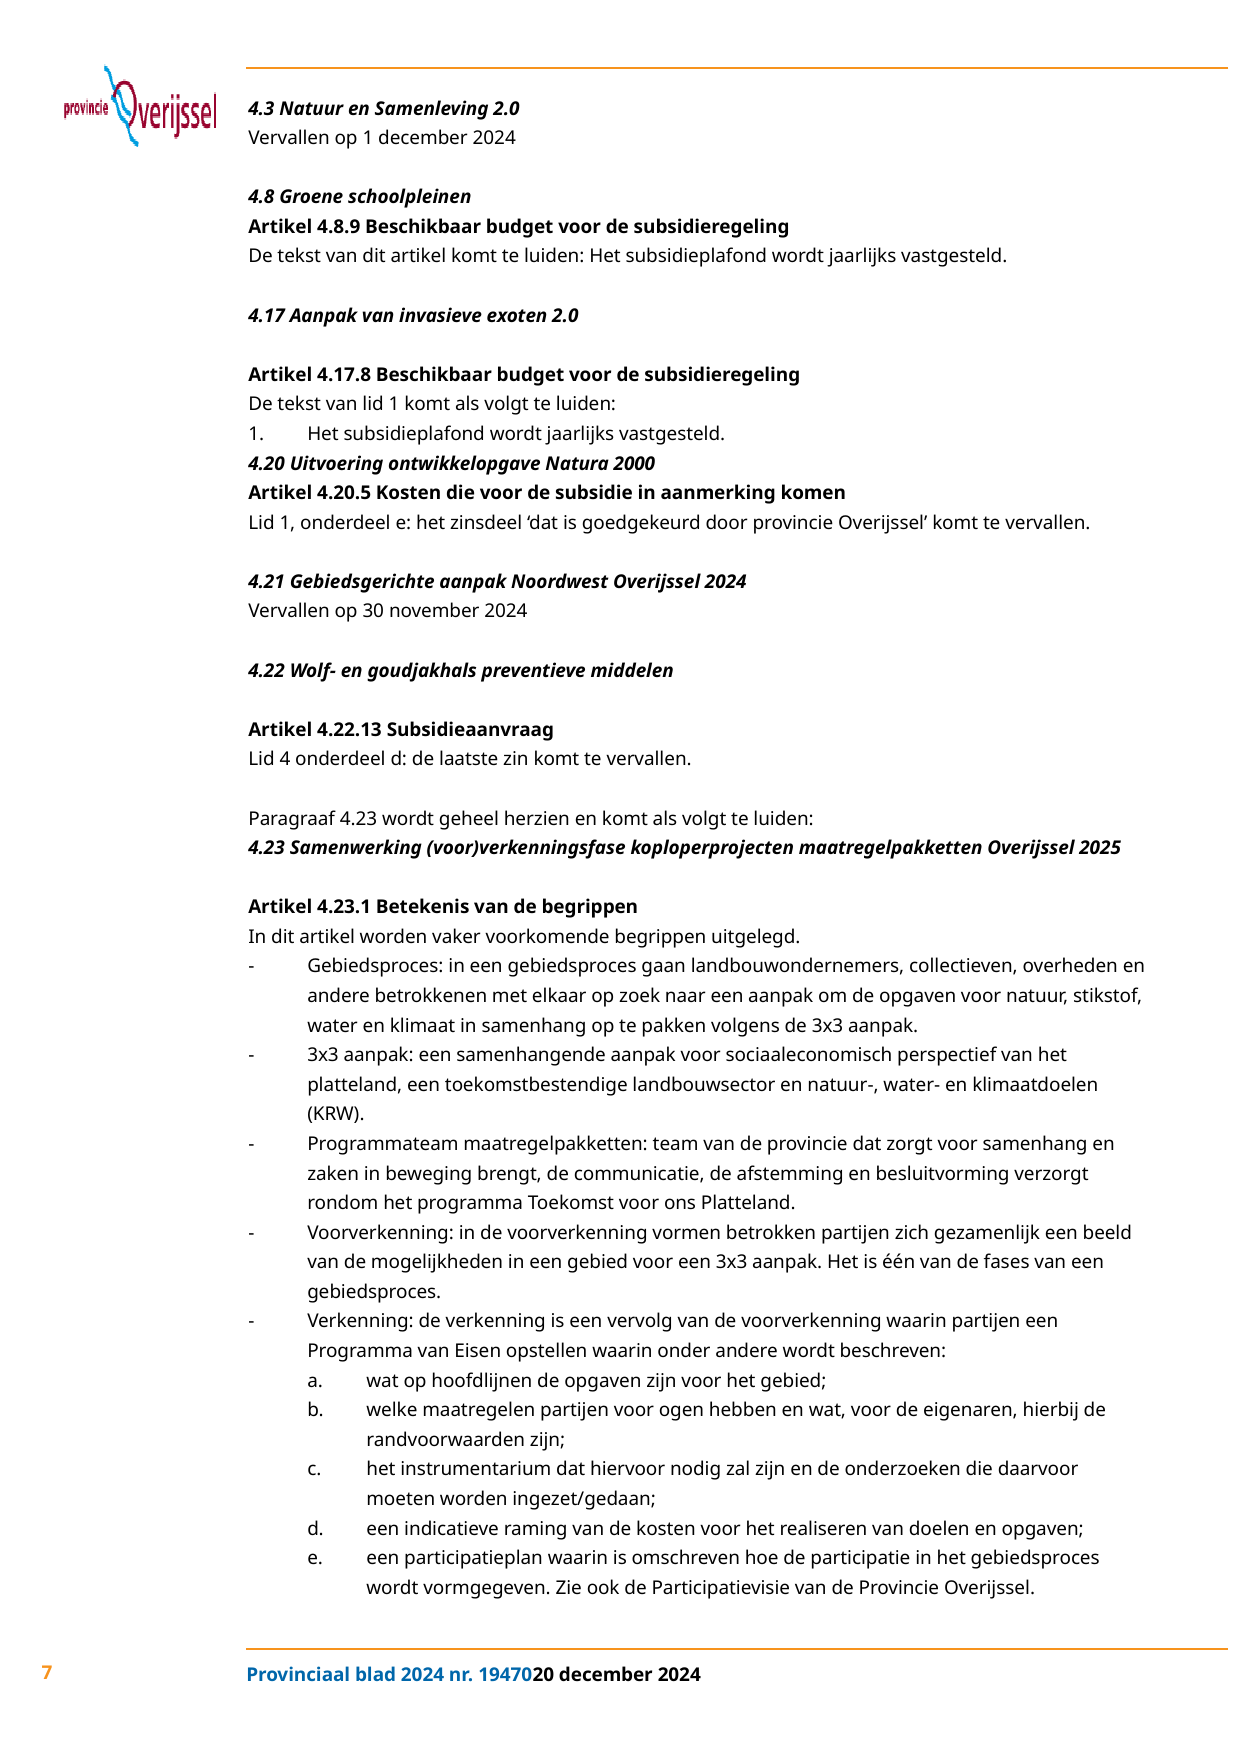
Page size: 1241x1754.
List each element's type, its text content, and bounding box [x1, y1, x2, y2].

text Artikel 4.20.5 Kosten die voor de subsidie in aanmerking komen [248, 479, 1152, 505]
text 4.20 Uitvoering ontwikkelopgave Natura 2000 [248, 450, 1152, 476]
list welke maatregelen partijen voor ogen hebben en wat, voor de eigenaren, hierbij de randvoorwaarden zijn; [307, 1396, 1152, 1452]
list een participatieplan waarin is omschreven hoe de participatie in het gebiedsproces wordt vormgegeven. Zie ook de Participatievisie van de Provincie Overijssel. [307, 1544, 1152, 1600]
text In dit artikel worden vaker voorkomende begrippen uitgelegd. [248, 923, 1152, 949]
text Artikel 4.23.1 Betekenis van de begrippen [248, 893, 1152, 919]
text Artikel 4.22.13 Subsidieaanvraag [248, 716, 1152, 742]
text 4.17 Aanpak van invasieve exoten 2.0 [248, 302, 1152, 328]
list Het subsidieplafond wordt jaarlijks vastgesteld. [248, 420, 1152, 446]
text Vervallen op 30 november 2024 [248, 598, 1152, 623]
list Voorverkenning: in de voorverkenning vormen betrokken partijen zich gezamenlijk een beeld van de mogelijkheden in een gebied voor een 3x3 aanpak. Het is één van de fases van een gebiedsproces. [248, 1219, 1152, 1304]
text Paragraaf 4.23 wordt geheel herzien en komt als volgt te luiden: [248, 805, 1152, 831]
list wat op hoofdlijnen de opgaven zijn voor het gebied; [307, 1367, 1152, 1393]
text 4.3 Natuur en Samenleving 2.0 [248, 95, 1152, 121]
text 4.23 Samenwerking (voor)verkenningsfase koploperprojecten maatregelpakketten Overijssel 2025 [248, 834, 1152, 860]
picture [41, 47, 231, 172]
text Artikel 4.8.9 Beschikbaar budget voor de subsidieregeling [248, 213, 1152, 239]
list Verkenning: de verkenning is een vervolg van de voorverkenning waarin partijen een Programma van Eisen opstellen waarin onder andere wordt beschreven: [248, 1308, 1152, 1363]
list een indicatieve raming van de kosten voor het realiseren van doelen en opgaven; [307, 1515, 1152, 1541]
list 3x3 aanpak: een samenhangende aanpak voor sociaaleconomisch perspectief van het platteland, een toekomstbestendige landbouwsector en natuur-, water- en klimaatdoelen (KRW). [248, 1041, 1152, 1126]
text Artikel 4.17.8 Beschikbaar budget voor de subsidieregeling [248, 361, 1152, 387]
text De tekst van dit artikel komt te luiden: Het subsidieplafond wordt jaarlijks vastgesteld. [248, 243, 1152, 268]
text 4.8 Groene schoolpleinen [248, 183, 1152, 209]
text Lid 1, onderdeel e: het zinsdeel ‘dat is goedgekeurd door provincie Overijssel’ komt te vervallen. [248, 509, 1152, 535]
text 4.21 Gebiedsgerichte aanpak Noordwest Overijssel 2024 [248, 568, 1152, 594]
list Programmateam maatregelpakketten: team van de provincie dat zorgt voor samenhang en zaken in beweging brengt, de communicatie, de afstemming en besluitvorming verzorgt rondom het programma Toekomst voor ons Platteland. [248, 1130, 1152, 1215]
list het instrumentarium dat hiervoor nodig zal zijn en de onderzoeken die daarvoor moeten worden ingezet/gedaan; [307, 1456, 1152, 1511]
text De tekst van lid 1 komt als volgt te luiden: [248, 391, 1152, 416]
text Lid 4 onderdeel d: de laatste zin komt te vervallen. [248, 746, 1152, 771]
text 4.22 Wolf- en goudjakhals preventieve middelen [248, 657, 1152, 683]
list Gebiedsproces: in een gebiedsproces gaan landbouwondernemers, collectieven, overheden en andere betrokkenen met elkaar op zoek naar een aanpak om de opgaven voor natuur, stikstof, water en klimaat in samenhang op te pakken volgens de 3x3 aanpak. [248, 953, 1152, 1038]
text Vervallen op 1 december 2024 [248, 124, 1152, 150]
